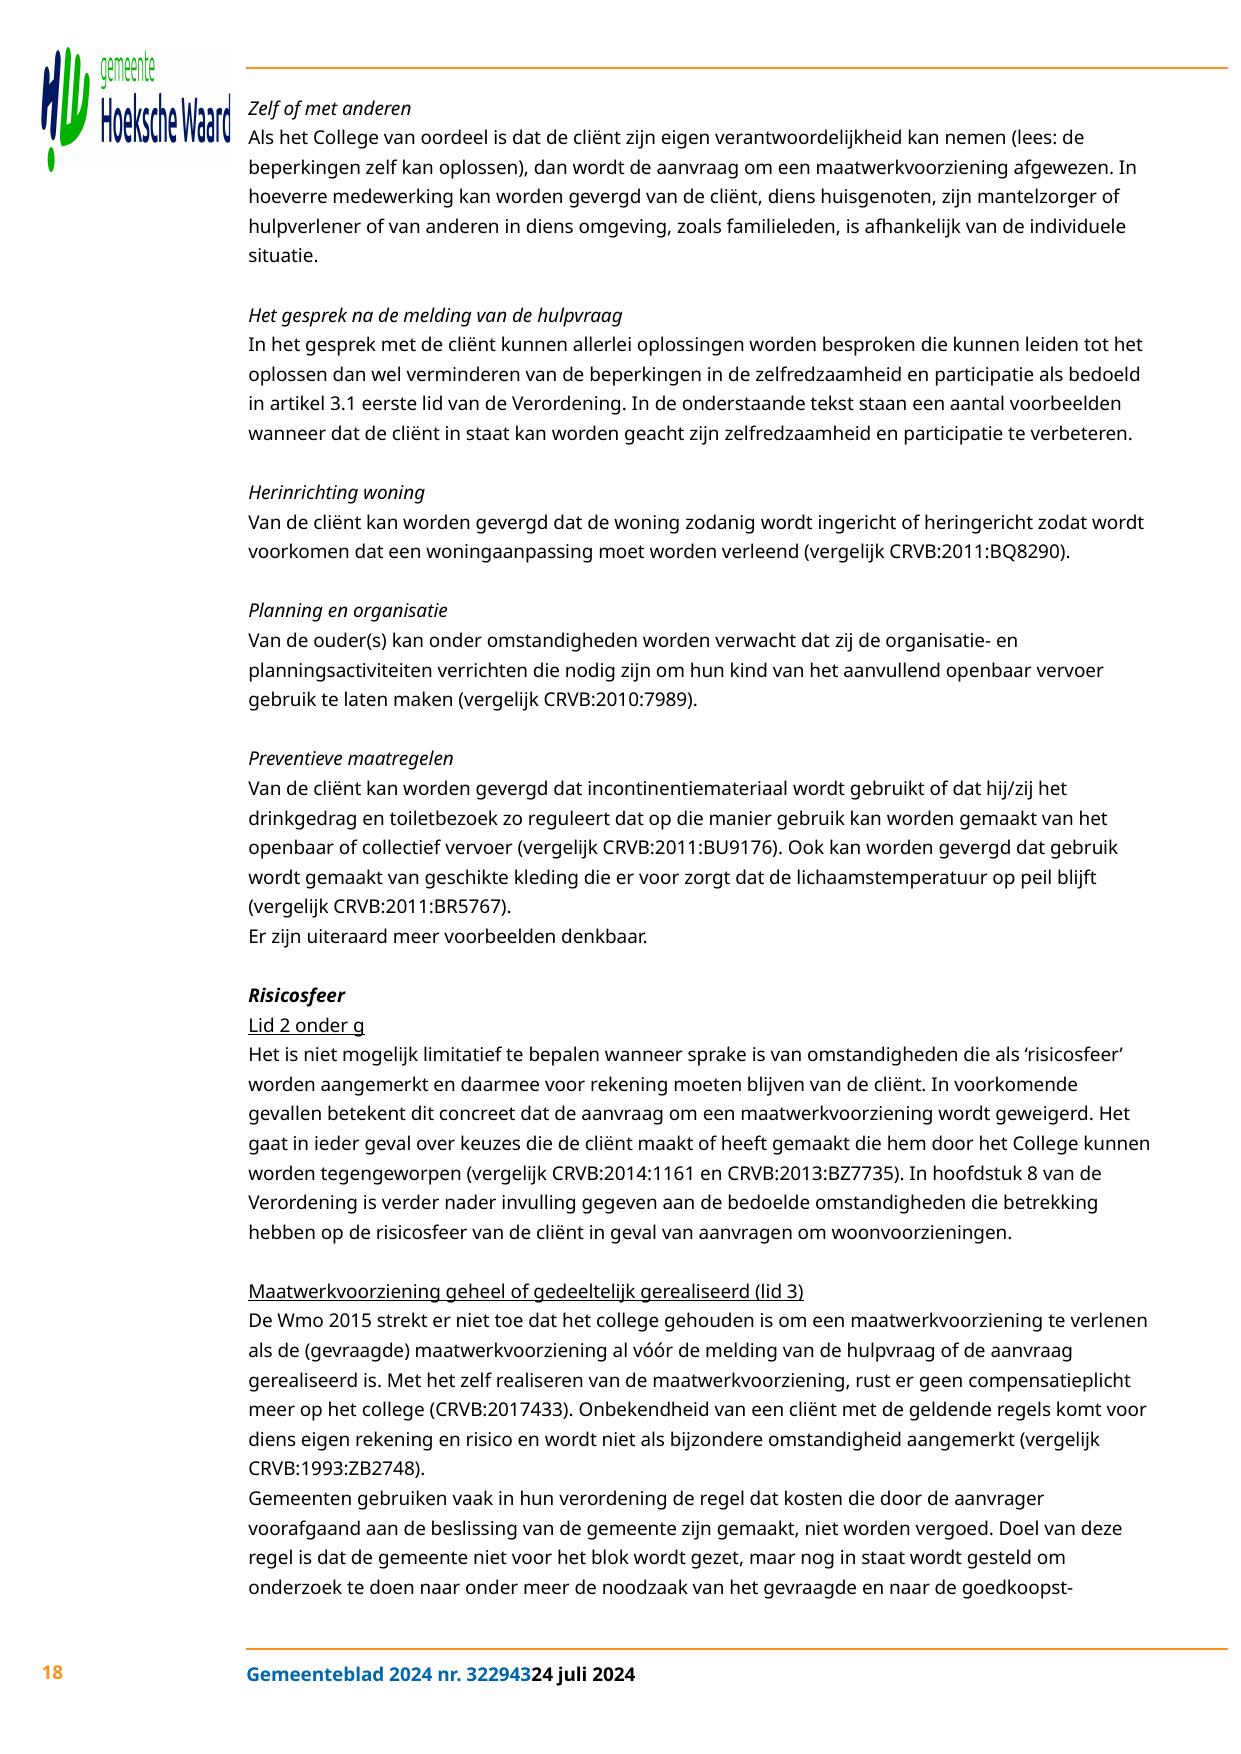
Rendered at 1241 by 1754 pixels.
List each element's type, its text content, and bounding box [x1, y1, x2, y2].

text In het gesprek met de cliënt kunnen allerlei oplossingen worden besproken die kunnen leiden tot het oplossen dan wel verminderen van de beperkingen in de zelfredzaamheid en participatie als bedoeld in artikel 3.1 eerste lid van de Verordening. In de onderstaande tekst staan een aantal voorbeelden wanneer dat de cliënt in staat kan worden geacht zijn zelfredzaamheid en participatie te verbeteren. [248, 331, 1152, 446]
text Van de cliënt kan worden gevergd dat de woning zodanig wordt ingericht of heringericht zodat wordt voorkomen dat een woningaanpassing moet worden verleend (vergelijk CRVB:2011:BQ8290). [248, 509, 1152, 564]
text Het is niet mogelijk limitatief te bepalen wanneer sprake is van omstandigheden die als ‘risicosfeer’ worden aangemerkt en daarmee voor rekening moeten blijven van de cliënt. In voorkomende gevallen betekent dit concreet dat de aanvraag om een maatwerkvoorziening wordt geweigerd. Het gaat in ieder geval over keuzes die de cliënt maakt of heeft gemaakt die hem door het College kunnen worden tegengeworpen (vergelijk CRVB:2014:1161 en CRVB:2013:BZ7735). In hoofdstuk 8 van de Verordening is verder nader invulling gegeven aan de bedoelde omstandigheden die betrekking hebben op de risicosfeer van de cliënt in geval van aanvragen om woonvoorzieningen. [248, 1041, 1152, 1245]
text Lid 2 onder g [248, 1012, 1152, 1038]
text Het gesprek na de melding van de hulpvraag [248, 302, 1152, 328]
picture [41, 47, 231, 172]
text Preventieve maatregelen [248, 746, 1152, 771]
text Planning en organisatie [248, 598, 1152, 623]
text Als het College van oordeel is dat de cliënt zijn eigen verantwoordelijkheid kan nemen (lees: de beperkingen zelf kan oplossen), dan wordt de aanvraag om een maatwerkvoorziening afgewezen. In hoeverre medewerking kan worden gevergd van de cliënt, diens huisgenoten, zijn mantelzorger of hulpverlener of van anderen in diens omgeving, zoals familieleden, is afhankelijk van de individuele situatie. [248, 124, 1152, 268]
text Zelf of met anderen [248, 95, 1152, 121]
text Herinrichting woning [248, 479, 1152, 505]
text Van de ouder(s) kan onder omstandigheden worden verwacht dat zij de organisatie- en planningsactiviteiten verrichten die nodig zijn om hun kind van het aanvullend openbaar vervoer gebruik te laten maken (vergelijk CRVB:2010:7989). [248, 627, 1152, 712]
text Er zijn uiteraard meer voorbeelden denkbaar. [248, 923, 1152, 949]
text Risicosfeer [248, 982, 1152, 1008]
text Maatwerkvoorziening geheel of gedeeltelijk gerealiseerd (lid 3) [248, 1278, 1152, 1304]
text De Wmo 2015 strekt er niet toe dat het college gehouden is om een maatwerkvoorziening te verlenen als de (gevraagde) maatwerkvoorziening al vóór de melding van de hulpvraag of de aanvraag gerealiseerd is. Met het zelf realiseren van de maatwerkvoorziening, rust er geen compensatieplicht meer op het college (CRVB:2017433). Onbekendheid van een cliënt met de geldende regels komt voor diens eigen rekening en risico en wordt niet als bijzondere omstandigheid aangemerkt (vergelijk CRVB:1993:ZB2748). [248, 1308, 1152, 1481]
text Van de cliënt kan worden gevergd dat incontinentiemateriaal wordt gebruikt of dat hij/zij het drinkgedrag en toiletbezoek zo reguleert dat op die manier gebruik kan worden gemaakt van het openbaar of collectief vervoer (vergelijk CRVB:2011:BU9176). Ook kan worden gevergd dat gebruik wordt gemaakt van geschikte kleding die er voor zorgt dat de lichaamstemperatuur op peil blijft (vergelijk CRVB:2011:BR5767). [248, 775, 1152, 919]
text Gemeenten gebruiken vaak in hun verordening de regel dat kosten die door de aanvrager voorafgaand aan de beslissing van de gemeente zijn gemaakt, niet worden vergoed. Doel van deze regel is dat de gemeente niet voor het blok wordt gezet, maar nog in staat wordt gesteld om onderzoek te doen naar onder meer de noodzaak van het gevraagde en naar de goedkoopst- [248, 1485, 1152, 1600]
